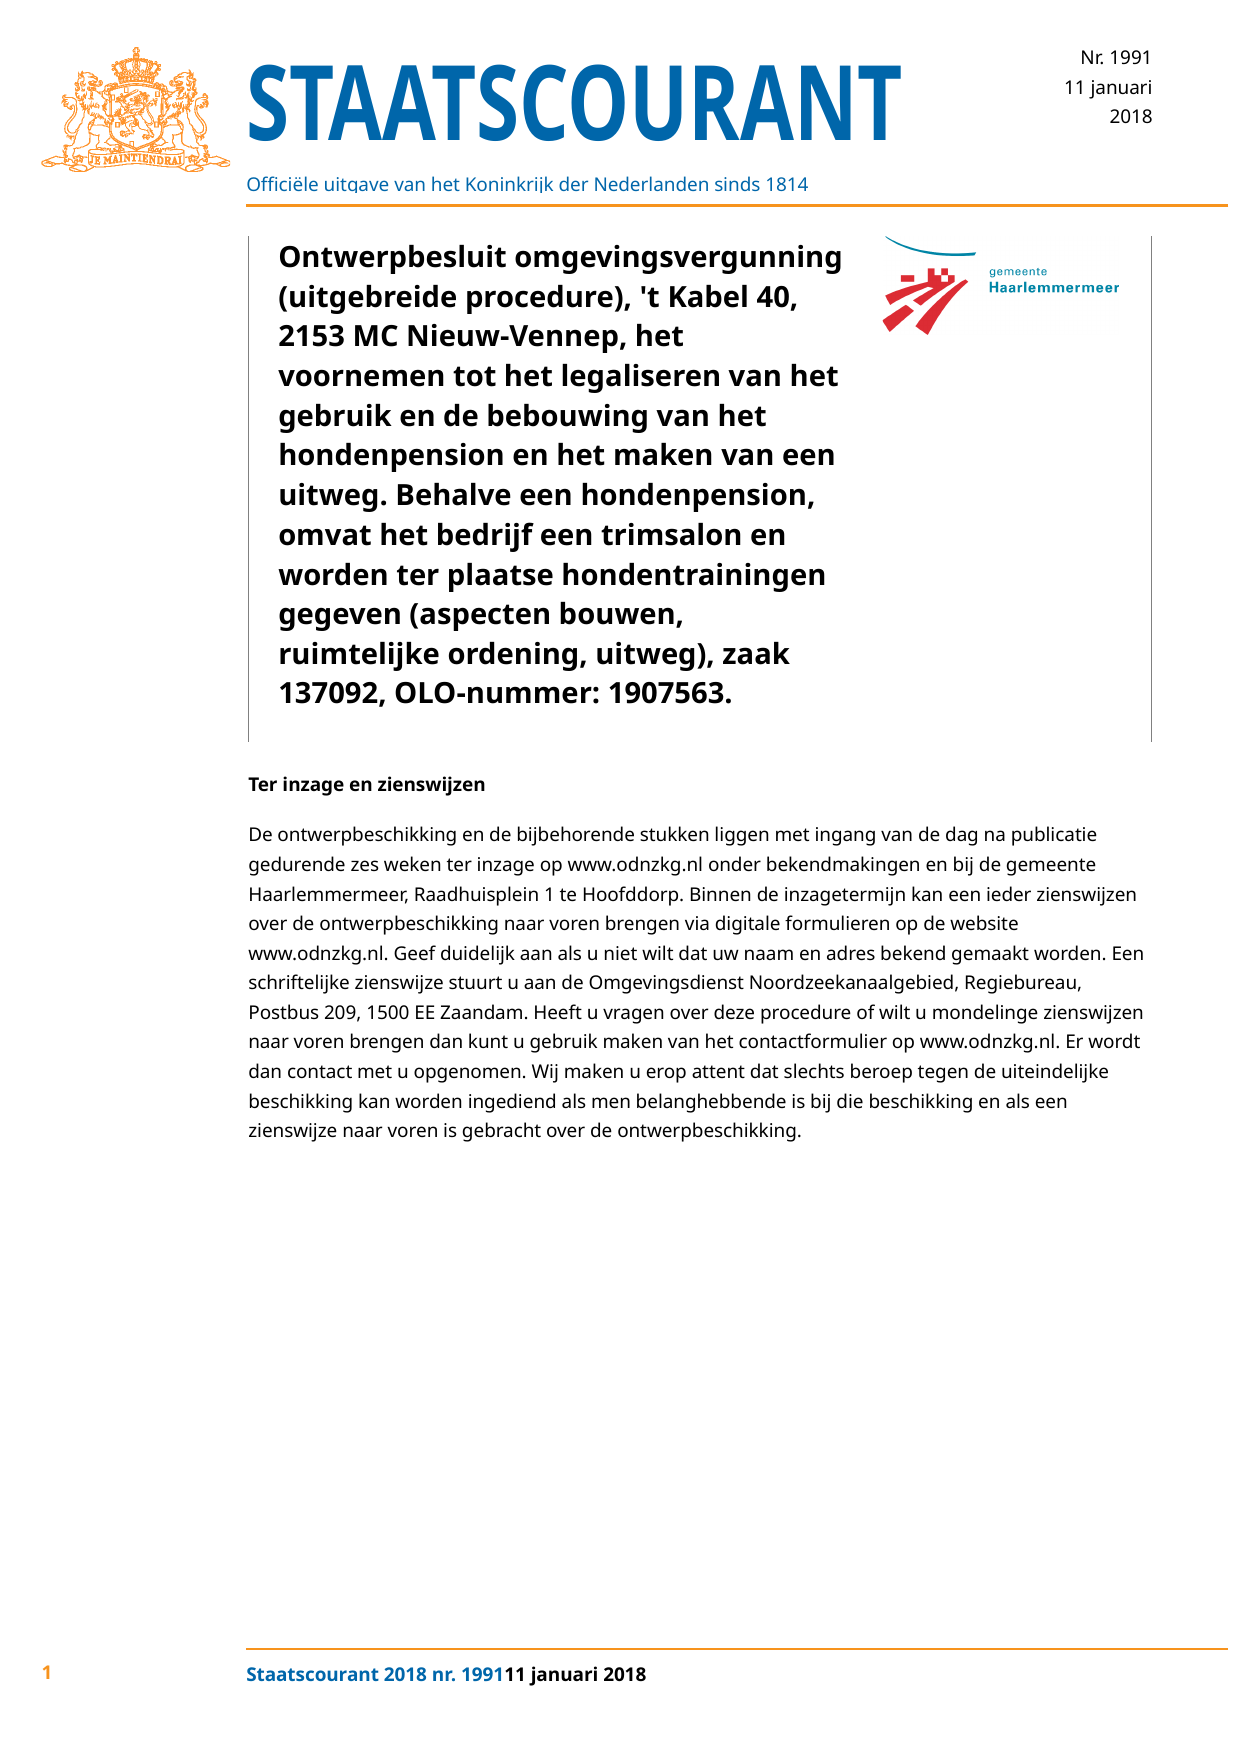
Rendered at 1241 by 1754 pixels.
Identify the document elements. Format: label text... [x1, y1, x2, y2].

table_header Ontwerpbesluit omgevingsvergunning (uitgebreide procedure), 't Kabel 40, 2153 MC Nieuw-Vennep, het voornemen tot het legaliseren van het gebruik en de bebouwing van het hondenpension en het maken van een uitweg. Behalve een hondenpension, omvat het bedrijf een trimsalon en worden ter plaatse hondentrainingen gegeven (aspecten bouwen, ruimtelijke ordening, uitweg), zaak 137092, OLO-nummer: 1907563. [249, 236, 850, 742]
picture [41, 47, 231, 172]
text De ontwerpbeschikking en de bijbehorende stukken liggen met ingang van de dag na publicatie gedurende zes weken ter inzage op www.odnzkg.nl onder bekendmakingen en bij de gemeente Haarlemmermeer, Raadhuisplein 1 te Hoofddorp. Binnen de inzagetermijn kan een ieder zienswijzen over de ontwerpbeschikking naar voren brengen via digitale formulieren op de website www.odnzkg.nl. Geef duidelijk aan als u niet wilt dat uw naam en adres bekend gemaakt worden. Een schriftelijke zienswijze stuurt u aan de Omgevingsdienst Noordzeekanaalgebied, Regiebureau, Postbus 209, 1500 EE Zaandam. Heeft u vragen over deze procedure of wilt u mondelinge zienswijzen naar voren brengen dan kunt u gebruik maken van het contactformulier op www.odnzkg.nl. Er wordt dan contact met u opgenomen. Wij maken u erop attent dat slechts beroep tegen de uiteindelijke beschikking kan worden ingediend als men belanghebbende is bij die beschikking en als een zienswijze naar voren is gebracht over de ontwerpbeschikking. [248, 822, 1152, 1143]
picture [882, 236, 1119, 335]
table_header [850, 236, 1151, 742]
text Ter inzage en zienswijzen [248, 771, 1152, 797]
